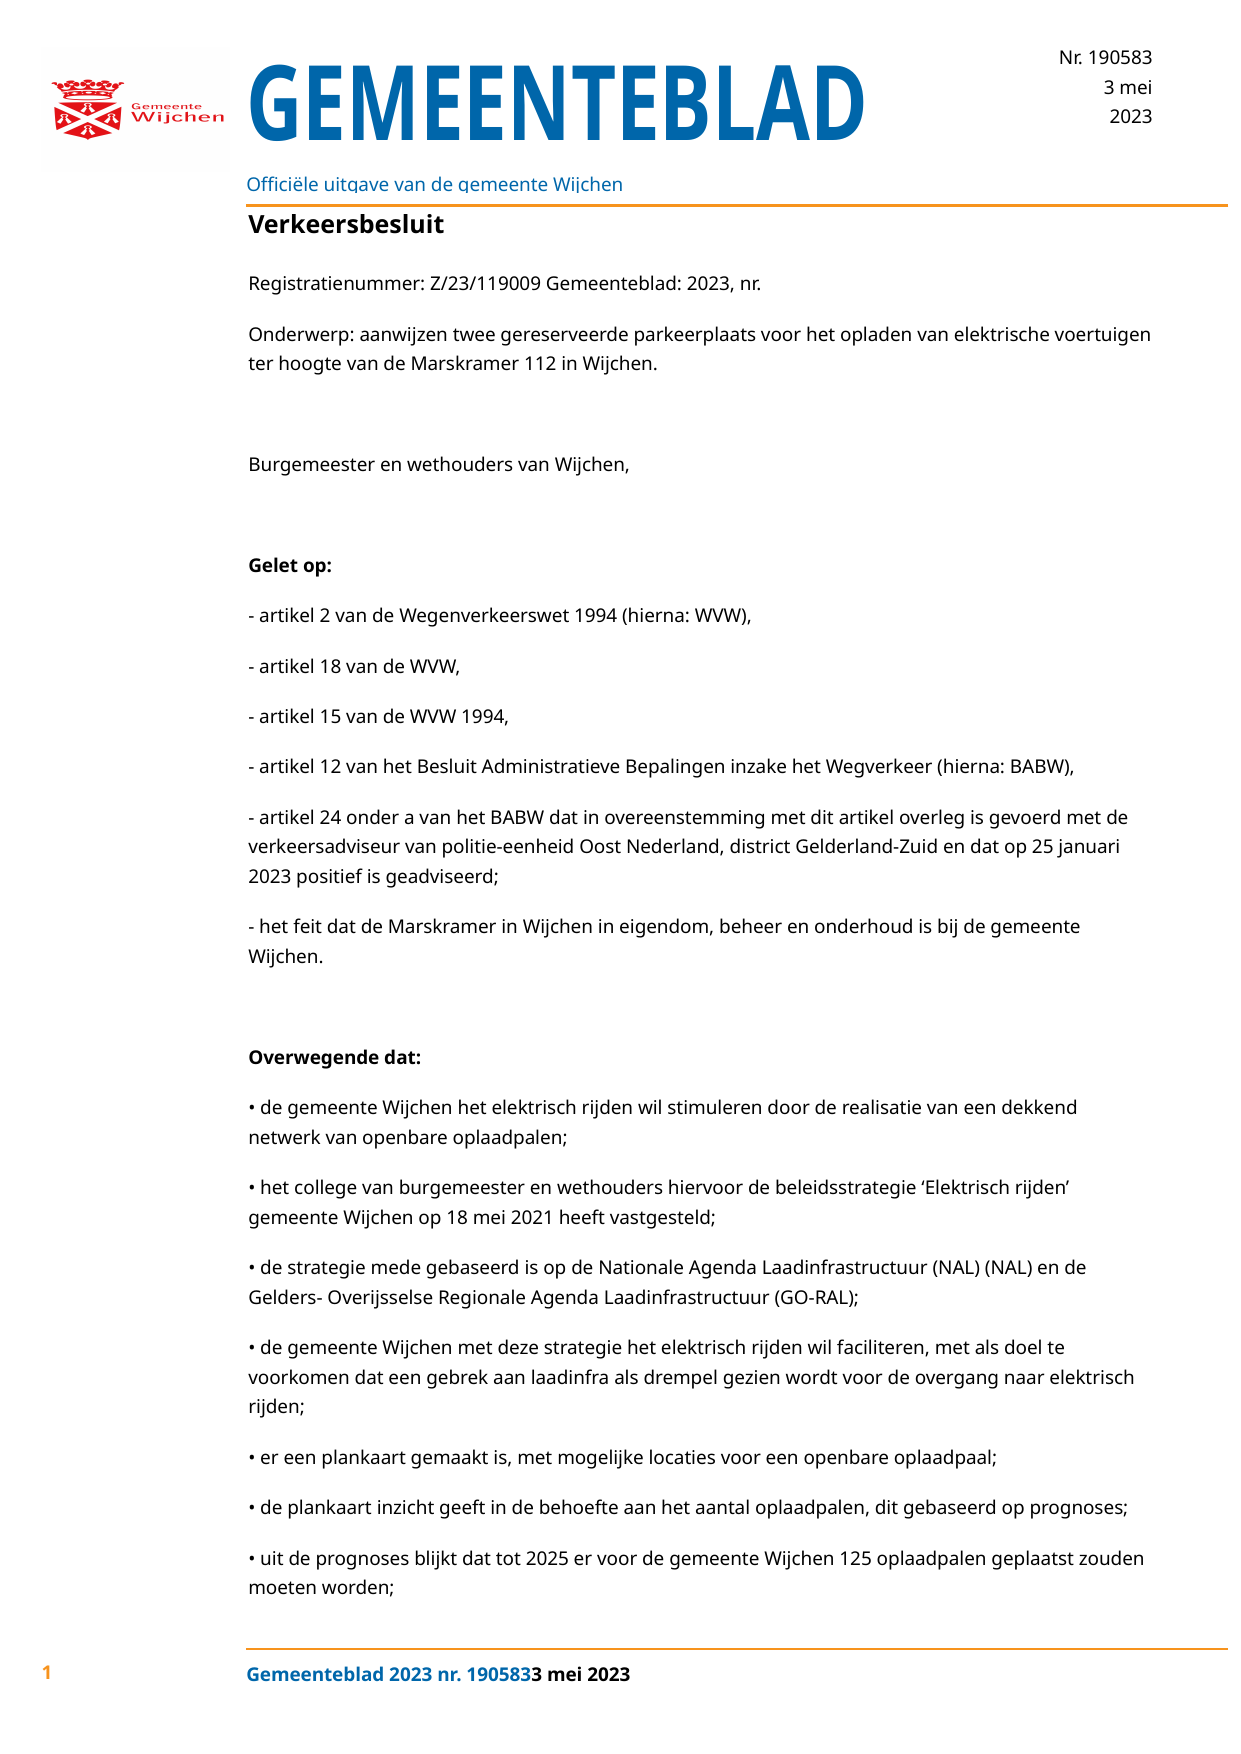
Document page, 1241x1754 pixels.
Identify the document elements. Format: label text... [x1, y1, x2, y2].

picture [41, 47, 231, 172]
text - artikel 24 onder a van het BABW dat in overeenstemming met dit artikel overleg is gevoerd met de verkeersadviseur van politie-eenheid Oost Nederland, district Gelderland-Zuid en dat op 25 januari 2023 positief is geadviseerd; [248, 804, 1152, 889]
text - artikel 12 van het Besluit Administratieve Bepalingen inzake het Wegverkeer (hierna: BABW), [248, 754, 1152, 779]
text • de plankaart inzicht geeft in de behoefte aan het aantal oplaadpalen, dit gebaseerd op prognoses; [248, 1494, 1152, 1520]
text Gelet op: [248, 552, 1152, 578]
text • er een plankaart gemaakt is, met mogelijke locaties voor een openbare oplaadpaal; [248, 1444, 1152, 1470]
text • de strategie mede gebaseerd is op de Nationale Agenda Laadinfrastructuur (NAL) (NAL) en de Gelders- Overijsselse Regionale Agenda Laadinfrastructuur (GO-RAL); [248, 1254, 1152, 1310]
text • uit de prognoses blijkt dat tot 2025 er voor de gemeente Wijchen 125 oplaadpalen geplaatst zouden moeten worden; [248, 1545, 1152, 1600]
text - artikel 15 van de WVW 1994, [248, 703, 1152, 729]
text - artikel 18 van de WVW, [248, 653, 1152, 678]
text - artikel 2 van de Wegenverkeerswet 1994 (hierna: WVW), [248, 602, 1152, 628]
text Burgemeester en wethouders van Wijchen, [248, 451, 1152, 477]
text Registratienummer: Z/23/119009 Gemeenteblad: 2023, nr. [248, 270, 1152, 296]
text • het college van burgemeester en wethouders hiervoor de beleidsstrategie ‘Elektrisch rijden’ gemeente Wijchen op 18 mei 2021 heeft vastgesteld; [248, 1174, 1152, 1230]
text Verkeersbesluit [248, 207, 1152, 241]
text Overwegende dat: [248, 1044, 1152, 1070]
text Onderwerp: aanwijzen twee gereserveerde parkeerplaats voor het opladen van elektrische voertuigen ter hoogte van de Marskramer 112 in Wijchen. [248, 321, 1152, 376]
text • de gemeente Wijchen het elektrisch rijden wil stimuleren door de realisatie van een dekkend netwerk van openbare oplaadpalen; [248, 1094, 1152, 1150]
text • de gemeente Wijchen met deze strategie het elektrisch rijden wil faciliteren, met als doel te voorkomen dat een gebrek aan laadinfra als drempel gezien wordt voor de overgang naar elektrisch rijden; [248, 1334, 1152, 1419]
text - het feit dat de Marskramer in Wijchen in eigendom, beheer en onderhoud is bij de gemeente Wijchen. [248, 914, 1152, 969]
